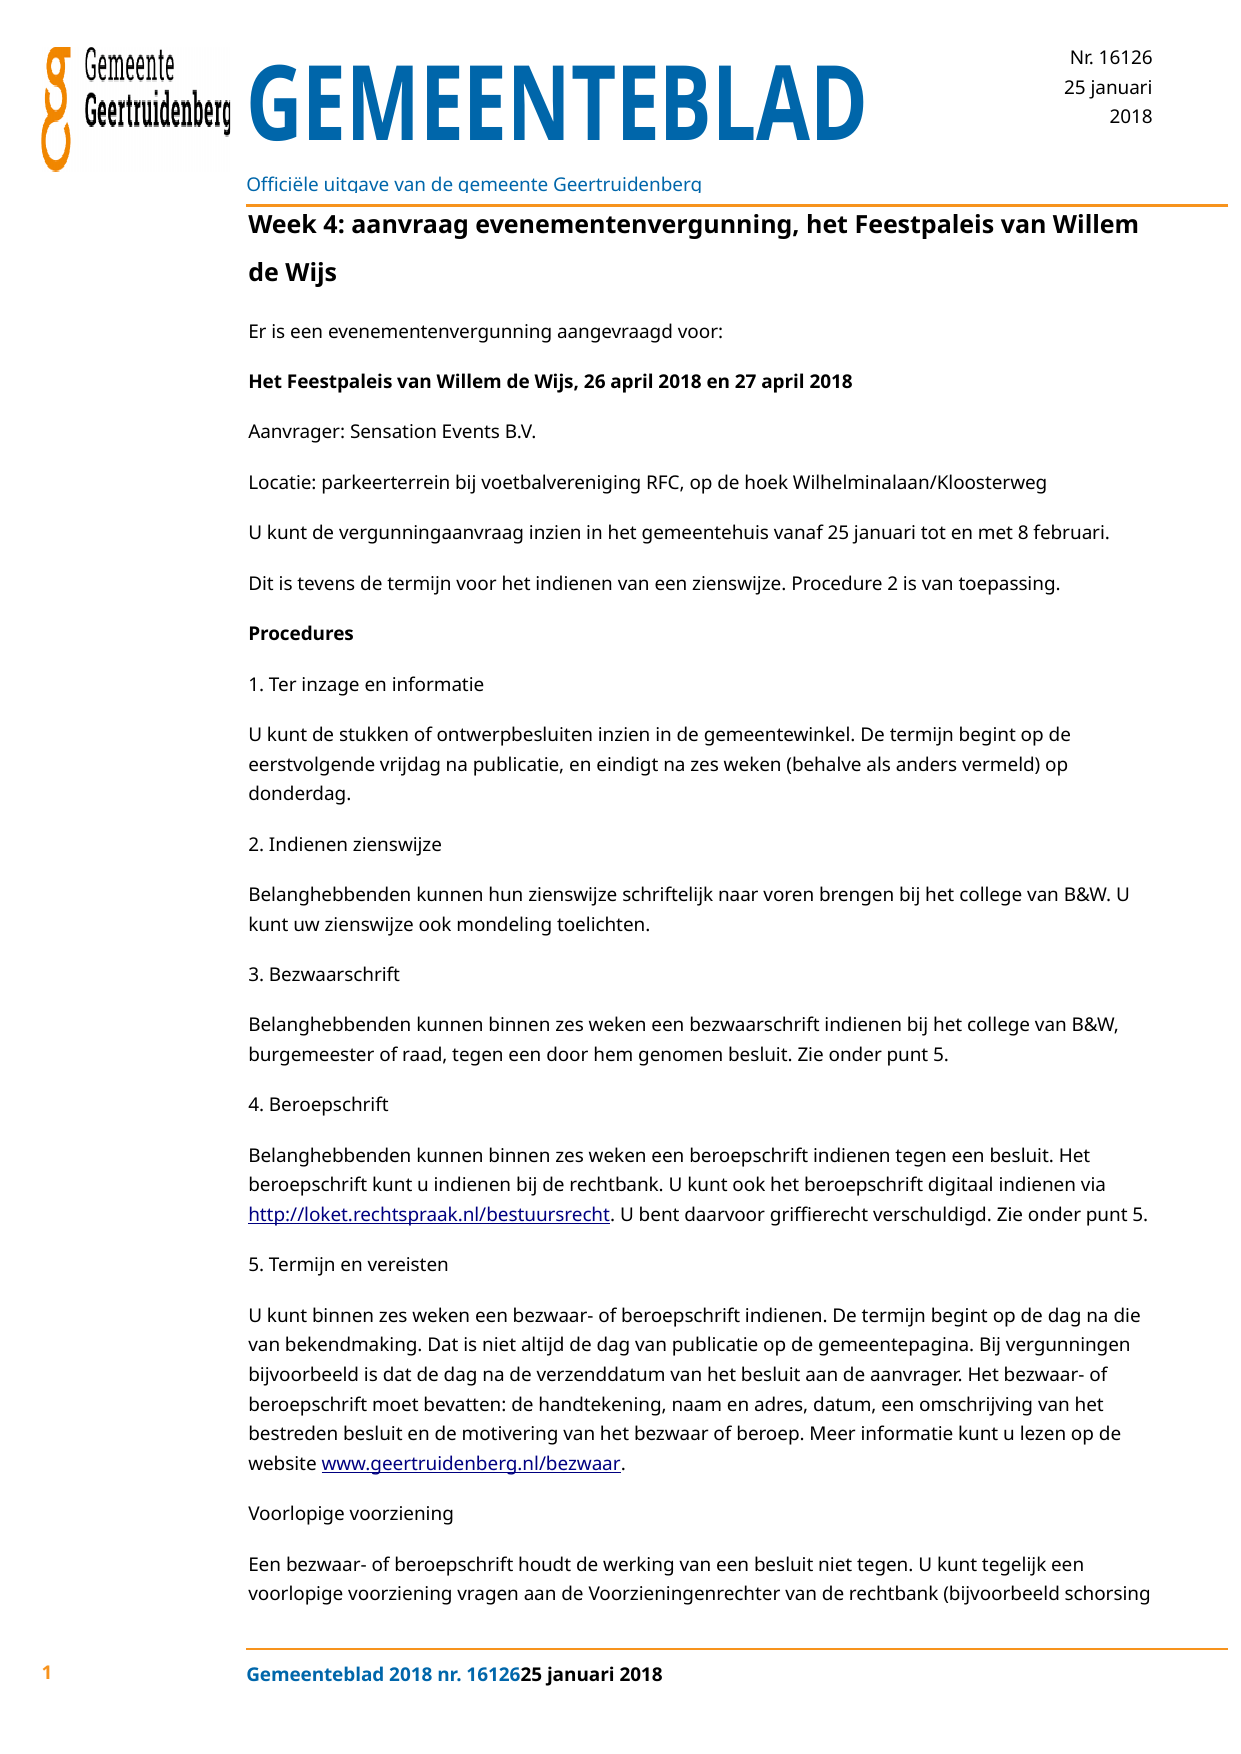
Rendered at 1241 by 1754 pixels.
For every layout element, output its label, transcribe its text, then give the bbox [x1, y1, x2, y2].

text Aanvrager: Sensation Events B.V. [248, 419, 1152, 444]
text 3. Bezwaarschrift [248, 961, 1152, 987]
text Locatie: parkeerterrein bij voetbalvereniging RFC, op de hoek Wilhelminalaan/Kloosterweg [248, 469, 1152, 495]
text U kunt de stukken of ontwerpbesluiten inzien in de gemeentewinkel. De termijn begint op de eerstvolgende vrijdag na publicatie, en eindigt na zes weken (behalve als anders vermeld) op donderdag. [248, 721, 1152, 806]
text 5. Termijn en vereisten [248, 1252, 1152, 1277]
text U kunt binnen zes weken een bezwaar- of beroepschrift indienen. De termijn begint op de dag na die van bekendmaking. Dat is niet altijd de dag van publicatie op de gemeentepagina. Bij vergunningen bijvoorbeeld is dat de dag na de verzenddatum van het besluit aan de aanvrager. Het bezwaar- of beroepschrift moet bevatten: de handtekening, naam en adres, datum, een omschrijving van het bestreden besluit en de motivering van het bezwaar of beroep. Meer informatie kunt u lezen op de website www.geertruidenberg.nl/bezwaar. [248, 1302, 1152, 1476]
text 2. Indienen zienswijze [248, 831, 1152, 857]
text 4. Beroepschrift [248, 1092, 1152, 1117]
text Voorlopige voorziening [248, 1500, 1152, 1526]
text Belanghebbenden kunnen binnen zes weken een beroepschrift indienen tegen een besluit. Het beroepschrift kunt u indienen bij de rechtbank. U kunt ook het beroepschrift digitaal indienen via http://loket.rechtspraak.nl/bestuursrecht. U bent daarvoor griffierecht verschuldigd. Zie onder punt 5. [248, 1142, 1152, 1227]
picture [41, 47, 231, 172]
text Een bezwaar- of beroepschrift houdt de werking van een besluit niet tegen. U kunt tegelijk een voorlopige voorziening vragen aan de Voorzieningenrechter van de rechtbank (bijvoorbeeld schorsing [248, 1551, 1152, 1606]
text Procedures [248, 620, 1152, 646]
text Week 4: aanvraag evenementenvergunning, het Feestpaleis van Willem de Wijs [248, 207, 1152, 288]
text Belanghebbenden kunnen hun zienswijze schriftelijk naar voren brengen bij het college van B&W. U kunt uw zienswijze ook mondeling toelichten. [248, 881, 1152, 937]
text Er is een evenementenvergunning aangevraagd voor: [248, 318, 1152, 344]
text U kunt de vergunningaanvraag inzien in het gemeentehuis vanaf 25 januari tot en met 8 februari. [248, 519, 1152, 545]
text Belanghebbenden kunnen binnen zes weken een bezwaarschrift indienen bij het college van B&W, burgemeester of raad, tegen een door hem genomen besluit. Zie onder punt 5. [248, 1012, 1152, 1067]
text Dit is tevens de termijn voor het indienen van een zienswijze. Procedure 2 is van toepassing. [248, 570, 1152, 596]
text Het Feestpaleis van Willem de Wijs, 26 april 2018 en 27 april 2018 [248, 368, 1152, 394]
text 1. Ter inzage en informatie [248, 671, 1152, 697]
